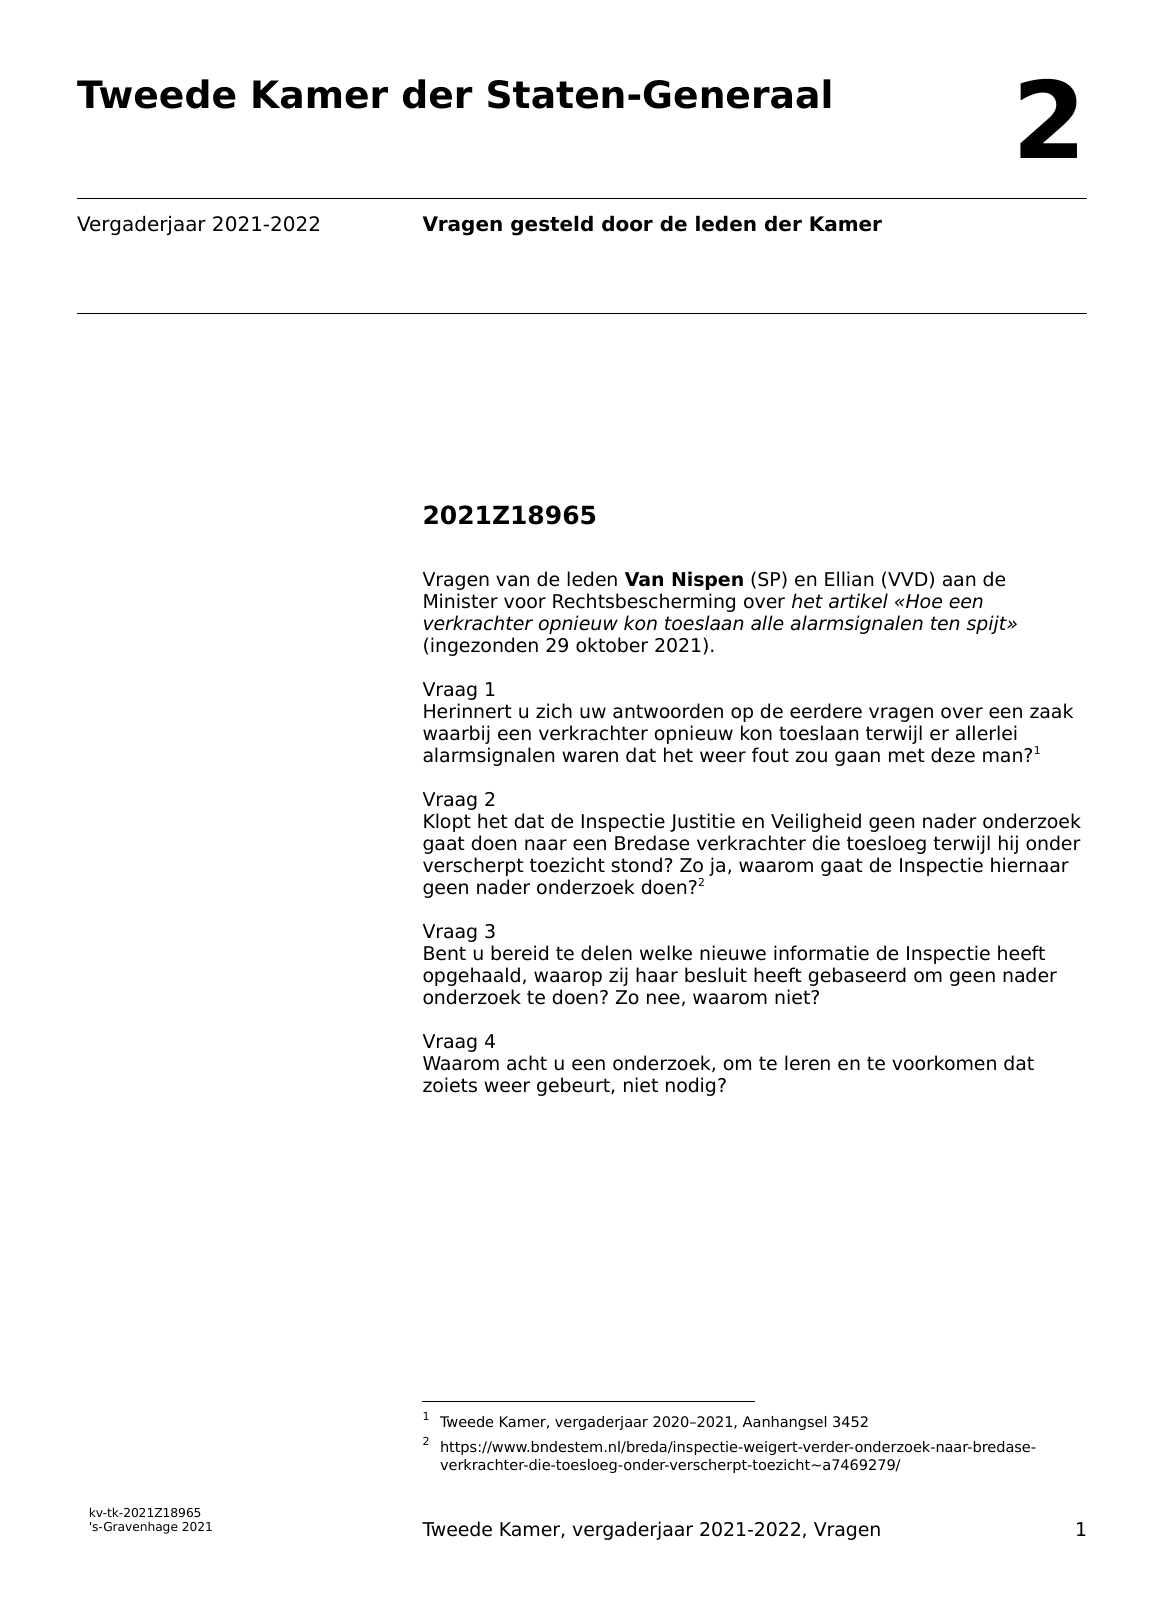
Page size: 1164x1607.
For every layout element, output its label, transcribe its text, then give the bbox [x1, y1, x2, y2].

text Bent u bereid te delen welke nieuwe informatie de Inspectie heeft opgehaald, waarop zij haar besluit heeft gebaseerd om geen nader onderzoek te doen? Zo nee, waarom niet? [422, 943, 1087, 1009]
text Herinnert u zich uw antwoorden op de eerdere vragen over een zaak waarbij een verkrachter opnieuw kon toeslaan terwijl er allerlei alarmsignalen waren dat het weer fout zou gaan met deze man? [422, 701, 1087, 767]
text Waarom acht u een onderzoek, om te leren en te voorkomen dat zoiets weer gebeurt, niet nodig? [422, 1053, 1087, 1097]
table_cell Vergaderjaar 2021-2022 [77, 199, 422, 313]
text Vragen van de leden Van Nispen (SP) en Ellian (VVD) aan de Minister voor Rechtsbescherming over het artikel «Hoe een verkrachter opnieuw kon toeslaan alle alarmsignalen ten spijt» (ingezonden 29 oktober 2021). [422, 569, 1087, 657]
text 2021Z18965 [422, 501, 1087, 531]
table_cell Vragen gesteld door de leden der Kamer [422, 199, 1087, 313]
text Vraag 2 [422, 789, 1087, 811]
text https://www.bndestem.nl/breda/inspectie-weigert-verder-onderzoek-naar-bredase-verkrachter-die-toesloeg-onder-verscherpt-toezicht~a7469279/ [422, 1435, 1087, 1474]
text kv-tk-2021Z18965 [88, 1506, 323, 1520]
text Klopt het dat de Inspectie Justitie en Veiligheid geen nader onderzoek gaat doen naar een Bredase verkrachter die toesloeg terwijl hij onder verscherpt toezicht stond? Zo ja, waarom gaat de Inspectie hiernaar geen nader onderzoek doen? [422, 811, 1087, 899]
text Vraag 4 [422, 1031, 1087, 1053]
text 's-Gravenhage 2021 [88, 1520, 323, 1534]
table_header 2 [886, 59, 1087, 198]
table_header Tweede Kamer der Staten-Generaal [77, 59, 886, 198]
text Vraag 1 [422, 679, 1087, 701]
text Vraag 3 [422, 921, 1087, 943]
text Tweede Kamer, vergaderjaar 2020–2021, Aanhangsel 3452 [422, 1410, 1087, 1432]
